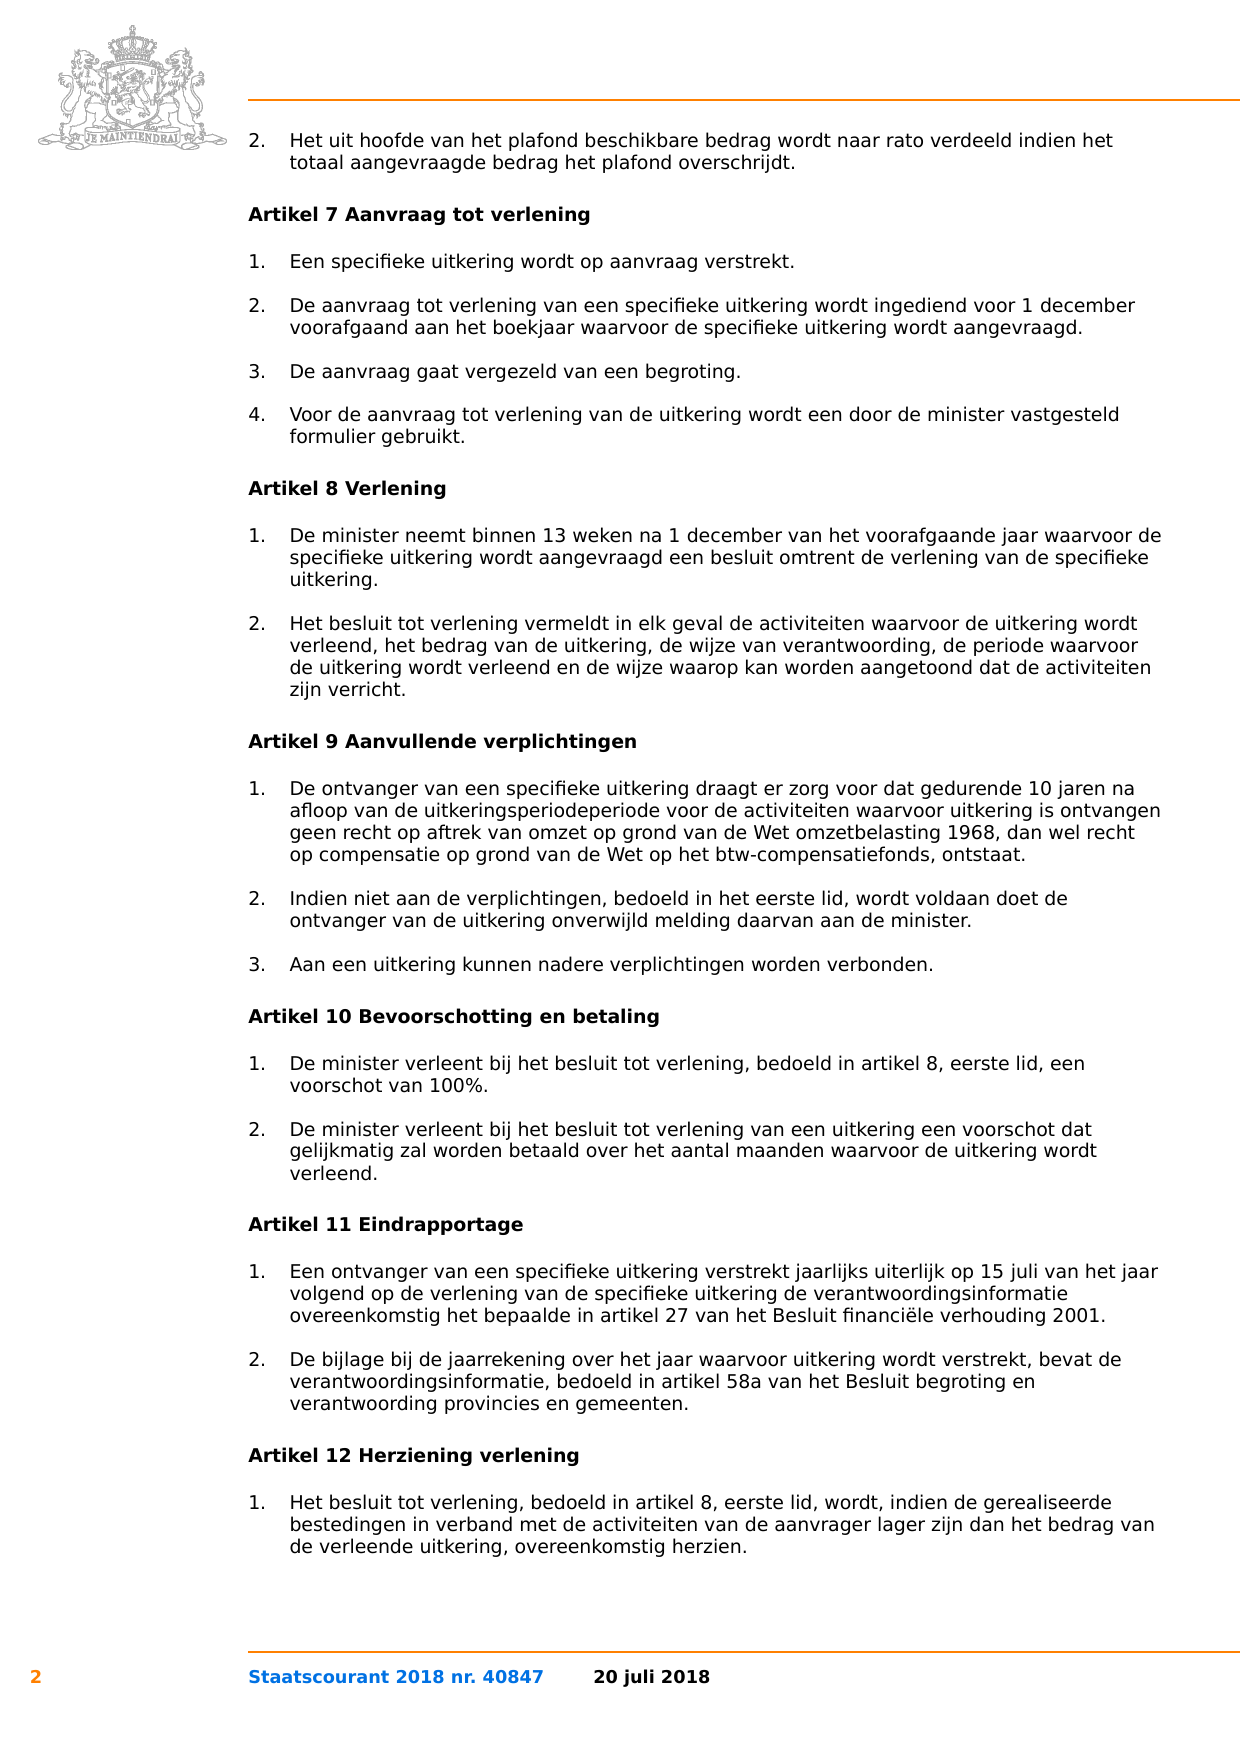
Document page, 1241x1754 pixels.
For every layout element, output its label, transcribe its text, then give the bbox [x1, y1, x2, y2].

text 3. De aanvraag gaat vergezeld van een begroting. [248, 361, 1163, 382]
subtitle Artikel 7 Aanvraag tot verlening [248, 204, 1163, 226]
text 1. Een specifieke uitkering wordt op aanvraag verstrekt. [248, 251, 1163, 273]
text 2. De minister verleent bij het besluit tot verlening van een uitkering een voorschot dat gelijkmatig zal worden betaald over het aantal maanden waarvoor de uitkering wordt verleend. [248, 1118, 1163, 1184]
text 1. Een ontvanger van een specifieke uitkering verstrekt jaarlijks uiterlijk op 15 juli van het jaar volgend op de verlening van de specifieke uitkering de verantwoordingsinformatie overeenkomstig het bepaalde in artikel 27 van het Besluit financiële verhouding 2001. [248, 1261, 1163, 1327]
text 2. Het besluit tot verlening vermeldt in elk geval de activiteiten waarvoor de uitkering wordt verleend, het bedrag van de uitkering, de wijze van verantwoording, de periode waarvoor de uitkering wordt verleend en de wijze waarop kan worden aangetoond dat de activiteiten zijn verricht. [248, 613, 1163, 701]
text 2. Het uit hoofde van het plafond beschikbare bedrag wordt naar rato verdeeld indien het totaal aangevraagde bedrag het plafond overschrijdt. [248, 130, 1163, 174]
subtitle Artikel 8 Verlening [248, 478, 1163, 500]
text 2. De bijlage bij de jaarrekening over het jaar waarvoor uitkering wordt verstrekt, bevat de verantwoordingsinformatie, bedoeld in artikel 58a van het Besluit begroting en verantwoording provincies en gemeenten. [248, 1349, 1163, 1415]
text 1. De minister neemt binnen 13 weken na 1 december van het voorafgaande jaar waarvoor de specifieke uitkering wordt aangevraagd een besluit omtrent de verlening van de specifieke uitkering. [248, 525, 1163, 591]
subtitle Artikel 12 Herziening verlening [248, 1445, 1163, 1467]
text 1. De minister verleent bij het besluit tot verlening, bedoeld in artikel 8, eerste lid, een voorschot van 100%. [248, 1053, 1163, 1097]
picture [38, 25, 227, 150]
text 3. Aan een uitkering kunnen nadere verplichtingen worden verbonden. [248, 954, 1163, 976]
text 1. Het besluit tot verlening, bedoeld in artikel 8, eerste lid, wordt, indien de gerealiseerde bestedingen in verband met de activiteiten van de aanvrager lager zijn dan het bedrag van de verleende uitkering, overeenkomstig herzien. [248, 1492, 1163, 1558]
text 4. Voor de aanvraag tot verlening van de uitkering wordt een door de minister vastgesteld formulier gebruikt. [248, 404, 1163, 448]
text 2. De aanvraag tot verlening van een specifieke uitkering wordt ingediend voor 1 december voorafgaand aan het boekjaar waarvoor de specifieke uitkering wordt aangevraagd. [248, 295, 1163, 339]
subtitle Artikel 11 Eindrapportage [248, 1214, 1163, 1236]
subtitle Artikel 10 Bevoorschotting en betaling [248, 1006, 1163, 1028]
subtitle Artikel 9 Aanvullende verplichtingen [248, 731, 1163, 753]
text 1. De ontvanger van een specifieke uitkering draagt er zorg voor dat gedurende 10 jaren na afloop van de uitkeringsperiodeperiode voor de activiteiten waarvoor uitkering is ontvangen geen recht op aftrek van omzet op grond van de Wet omzetbelasting 1968, dan wel recht op compensatie op grond van de Wet op het btw-compensatiefonds, ontstaat. [248, 778, 1163, 866]
text 2. Indien niet aan de verplichtingen, bedoeld in het eerste lid, wordt voldaan doet de ontvanger van de uitkering onverwijld melding daarvan aan de minister. [248, 888, 1163, 932]
